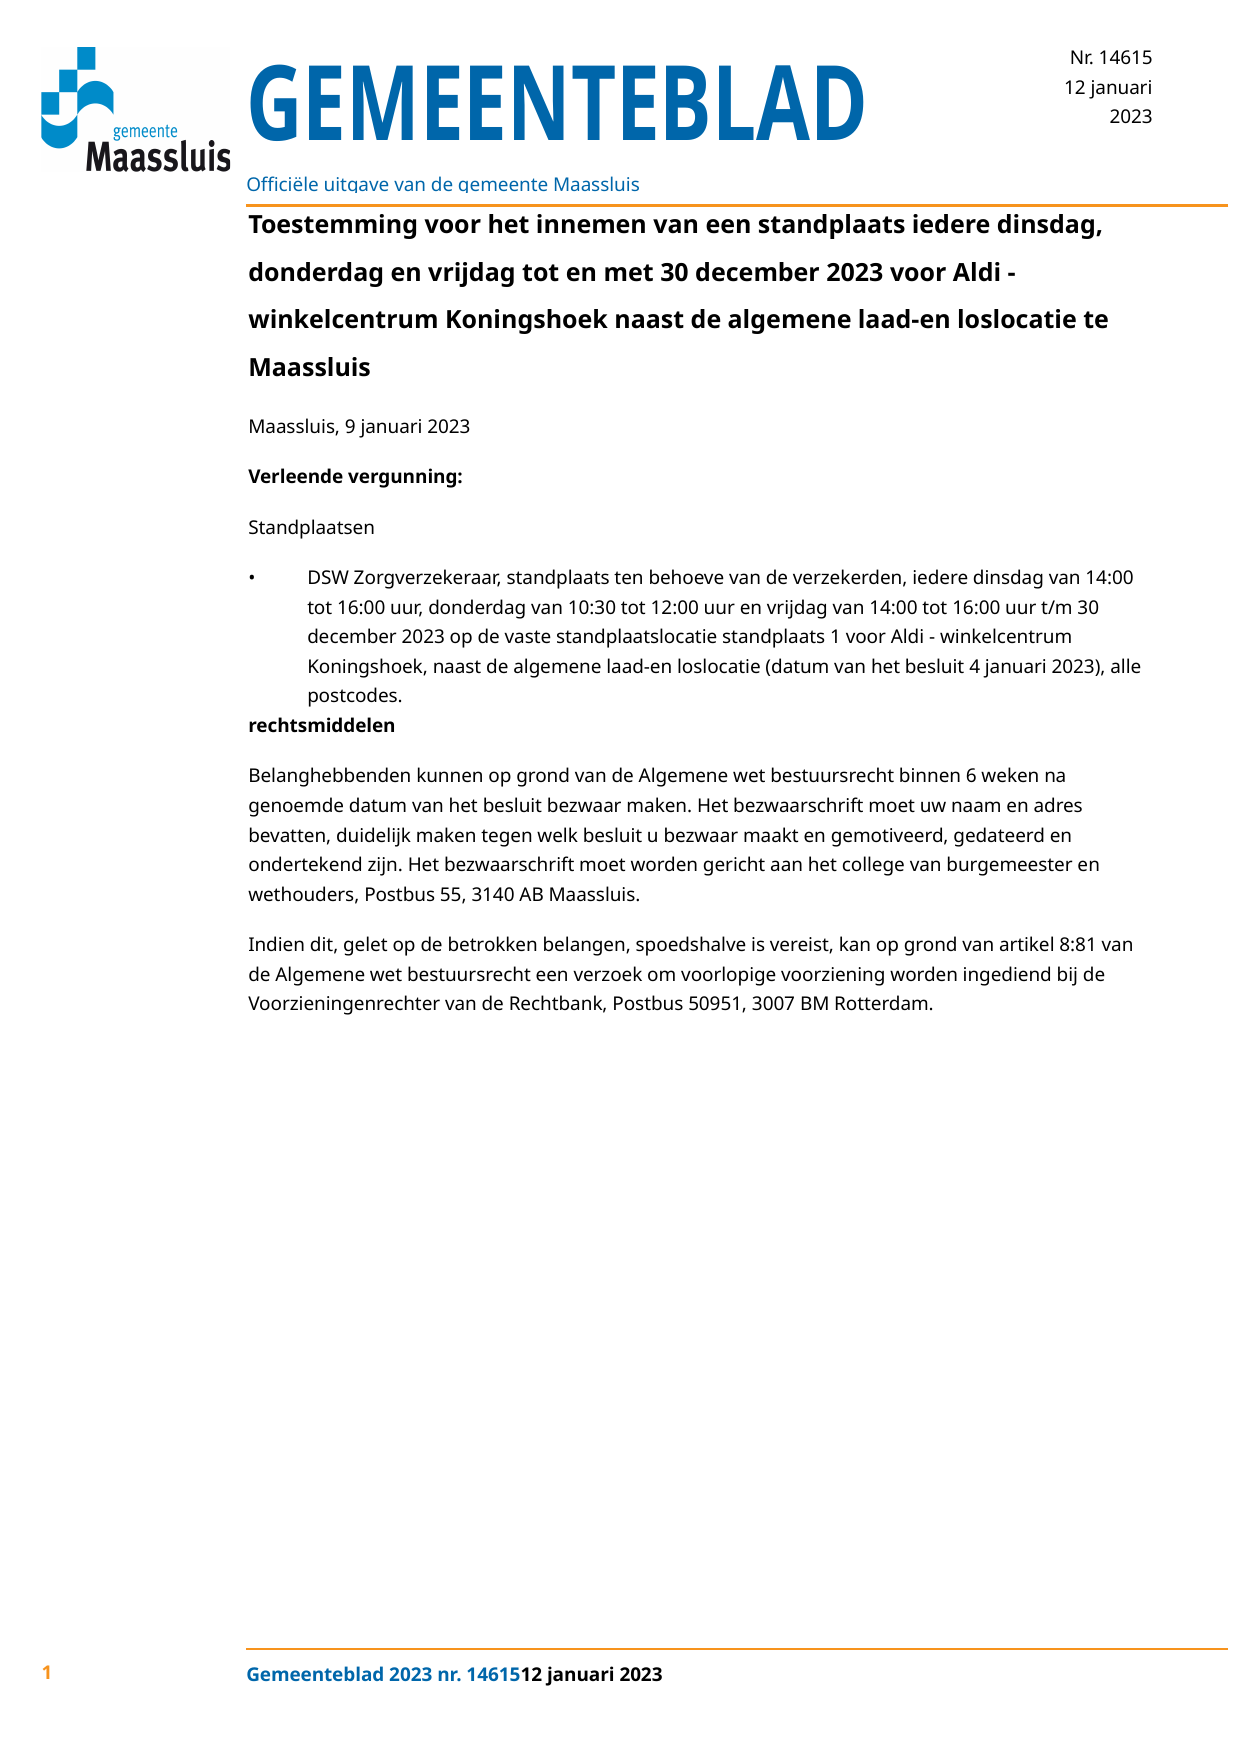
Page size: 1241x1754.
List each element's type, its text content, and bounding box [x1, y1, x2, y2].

text Belanghebbenden kunnen op grond van de Algemene wet bestuursrecht binnen 6 weken na genoemde datum van het besluit bezwaar maken. Het bezwaarschrift moet uw naam en adres bevatten, duidelijk maken tegen welk besluit u bezwaar maakt en gemotiveerd, gedateerd en ondertekend zijn. Het bezwaarschrift moet worden gericht aan het college van burgemeester en wethouders, Postbus 55, 3140 AB Maassluis. [248, 763, 1152, 907]
text Verleende vergunning: [248, 463, 1152, 489]
text Standplaatsen [248, 514, 1152, 540]
text rechtsmiddelen [248, 712, 1152, 738]
picture [41, 47, 77, 92]
picture [41, 47, 231, 172]
text Indien dit, gelet op de betrokken belangen, spoedshalve is vereist, kan op grond van artikel 8:81 van de Algemene wet bestuursrecht een verzoek om voorlopige voorziening worden ingediend bij de Voorzieningenrechter van de Rechtbank, Postbus 50951, 3007 BM Rotterdam. [248, 931, 1152, 1016]
text Maassluis, 9 januari 2023 [248, 413, 1152, 439]
list DSW Zorgverzekeraar, standplaats ten behoeve van de verzekerden, iedere dinsdag van 14:00 tot 16:00 uur, donderdag van 10:30 tot 12:00 uur en vrijdag van 14:00 tot 16:00 uur t/m 30 december 2023 op de vaste standplaatslocatie standplaats 1 voor Aldi - winkelcentrum Koningshoek, naast de algemene laad-en loslocatie (datum van het besluit 4 januari 2023), alle postcodes. [248, 564, 1152, 708]
text Toestemming voor het innemen van een standplaats iedere dinsdag, donderdag en vrijdag tot en met 30 december 2023 voor Aldi - winkelcentrum Koningshoek naast de algemene laad-en loslocatie te Maassluis [248, 207, 1152, 384]
